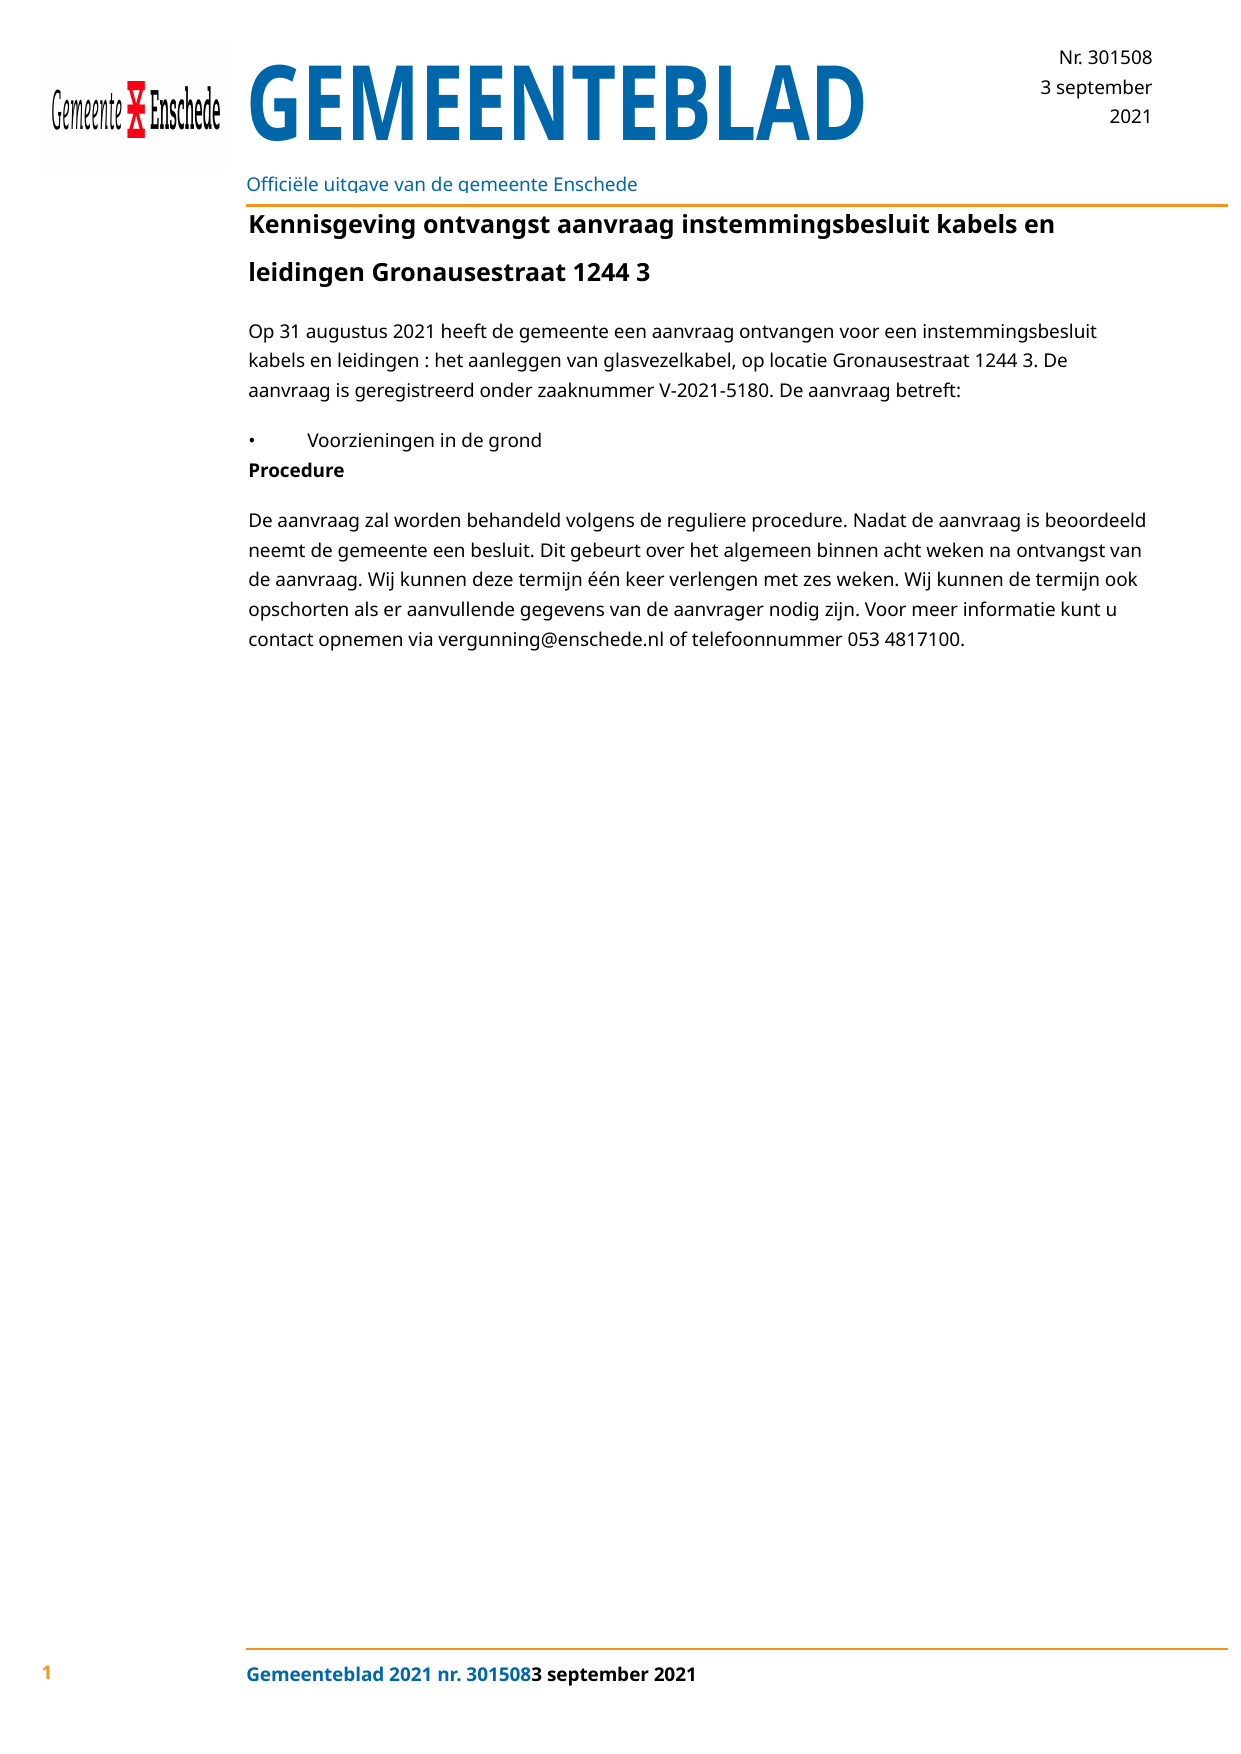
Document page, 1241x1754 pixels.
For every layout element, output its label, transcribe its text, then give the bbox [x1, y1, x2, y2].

text Kennisgeving ontvangst aanvraag instemmingsbesluit kabels en leidingen Gronausestraat 1244 3 [248, 207, 1152, 288]
picture [41, 47, 231, 172]
text Op 31 augustus 2021 heeft de gemeente een aanvraag ontvangen voor een instemmingsbesluit kabels en leidingen : het aanleggen van glasvezelkabel, op locatie Gronausestraat 1244 3. De aanvraag is geregistreerd onder zaaknummer V-2021-5180. De aanvraag betreft: [248, 318, 1152, 403]
list Voorzieningen in de grond [248, 427, 1152, 453]
text Procedure [248, 457, 1152, 483]
text De aanvraag zal worden behandeld volgens de reguliere procedure. Nadat de aanvraag is beoordeeld neemt de gemeente een besluit. Dit gebeurt over het algemeen binnen acht weken na ontvangst van de aanvraag. Wij kunnen deze termijn één keer verlengen met zes weken. Wij kunnen de termijn ook opschorten als er aanvullende gegevens van de aanvrager nodig zijn. Voor meer informatie kunt u contact opnemen via vergunning@enschede.nl of telefoonnummer 053 4817100. [248, 507, 1152, 652]
